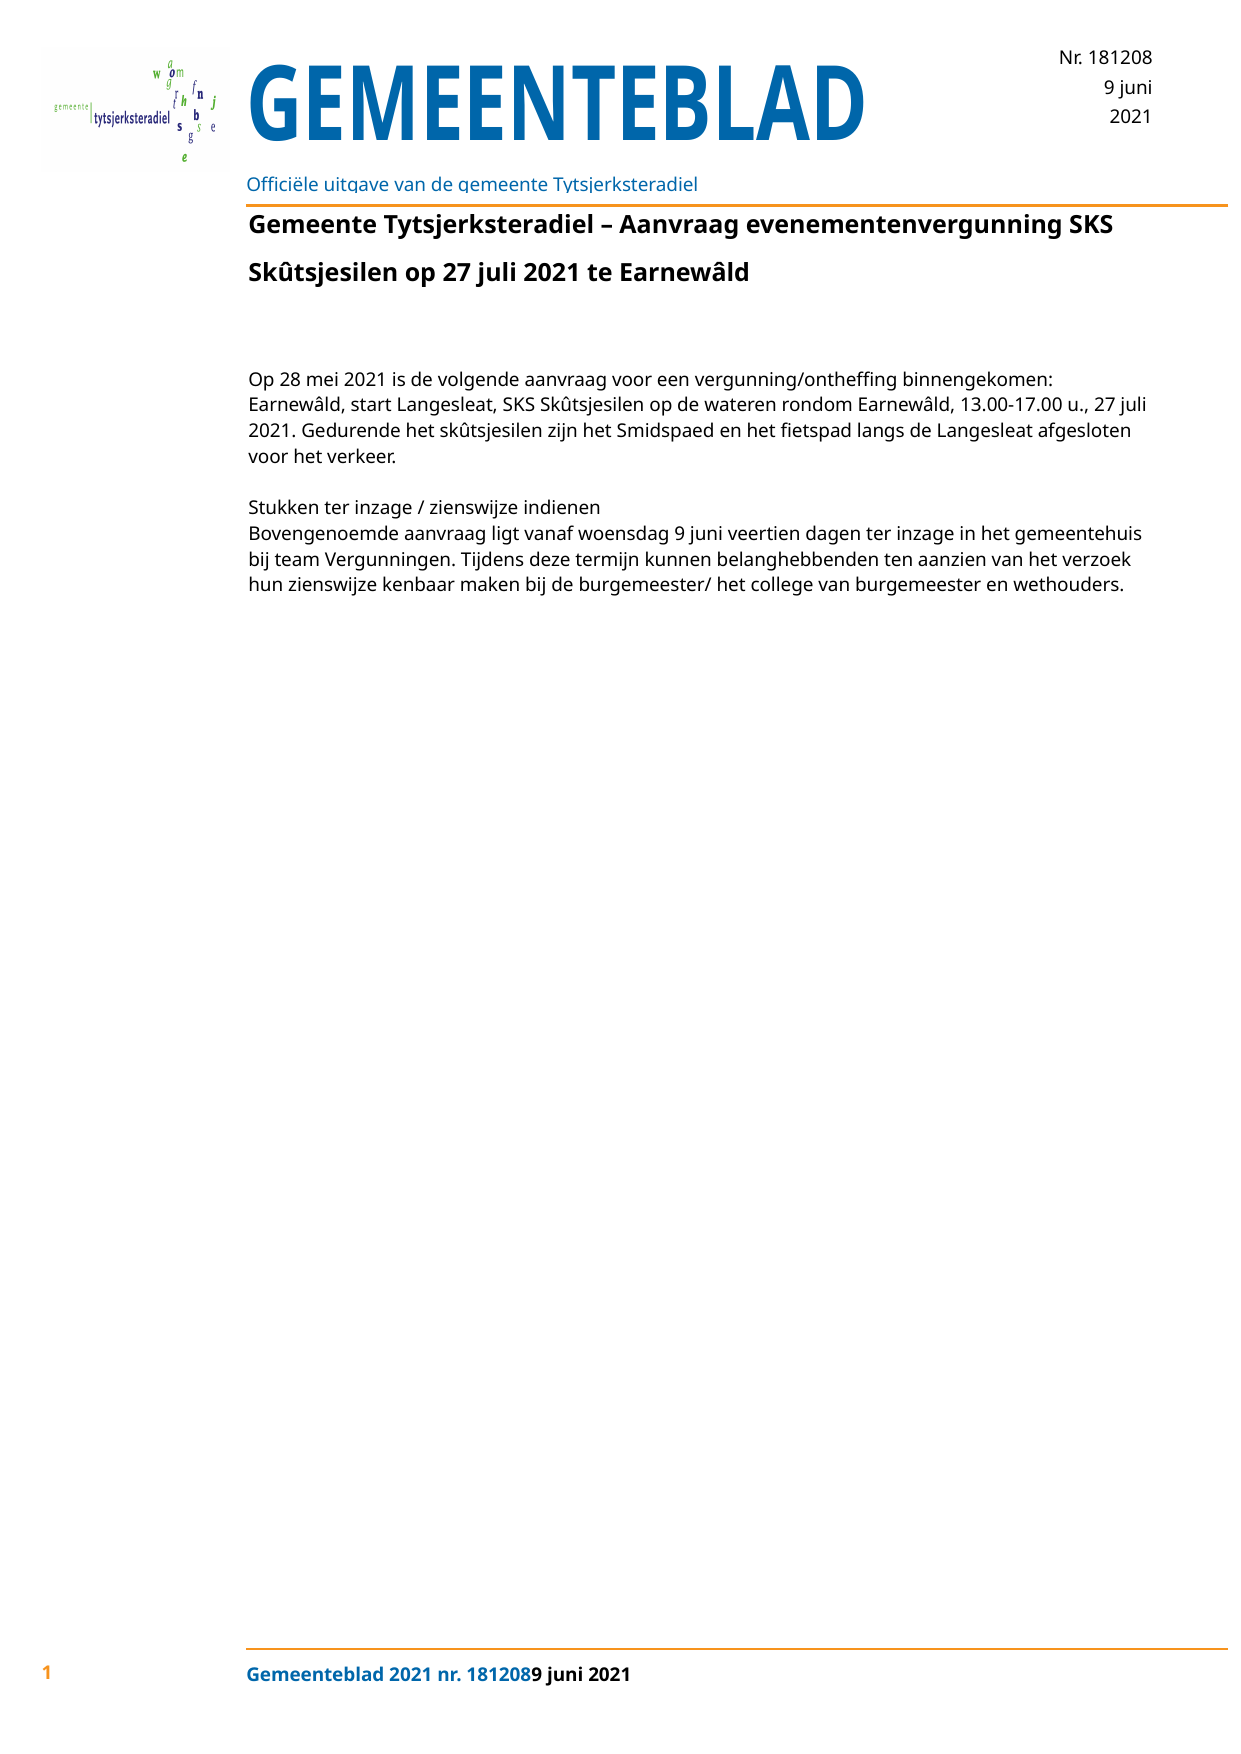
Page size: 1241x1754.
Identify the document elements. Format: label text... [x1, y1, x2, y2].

text Bovengenoemde aanvraag ligt vanaf woensdag 9 juni veertien dagen ter inzage in het gemeentehuis bij team Vergunningen. Tijdens deze termijn kunnen belanghebbenden ten aanzien van het verzoek hun zienswijze kenbaar maken bij de burgemeester/ het college van burgemeester en wethouders. [248, 520, 1152, 597]
text Op 28 mei 2021 is de volgende aanvraag voor een vergunning/ontheffing binnengekomen: [248, 366, 1152, 391]
text Earnewâld, start Langesleat, SKS Skûtsjesilen op de wateren rondom Earnewâld, 13.00-17.00 u., 27 juli 2021. Gedurende het skûtsjesilen zijn het Smidspaed en het fietspad langs de Langesleat afgesloten voor het verkeer. [248, 391, 1152, 469]
picture [41, 47, 231, 172]
text Gemeente Tytsjerksteradiel – Aanvraag evenementenvergunning SKS Skûtsjesilen op 27 juli 2021 te Earnewâld [248, 207, 1152, 288]
text Stukken ter inzage / zienswijze indienen [248, 494, 1152, 520]
